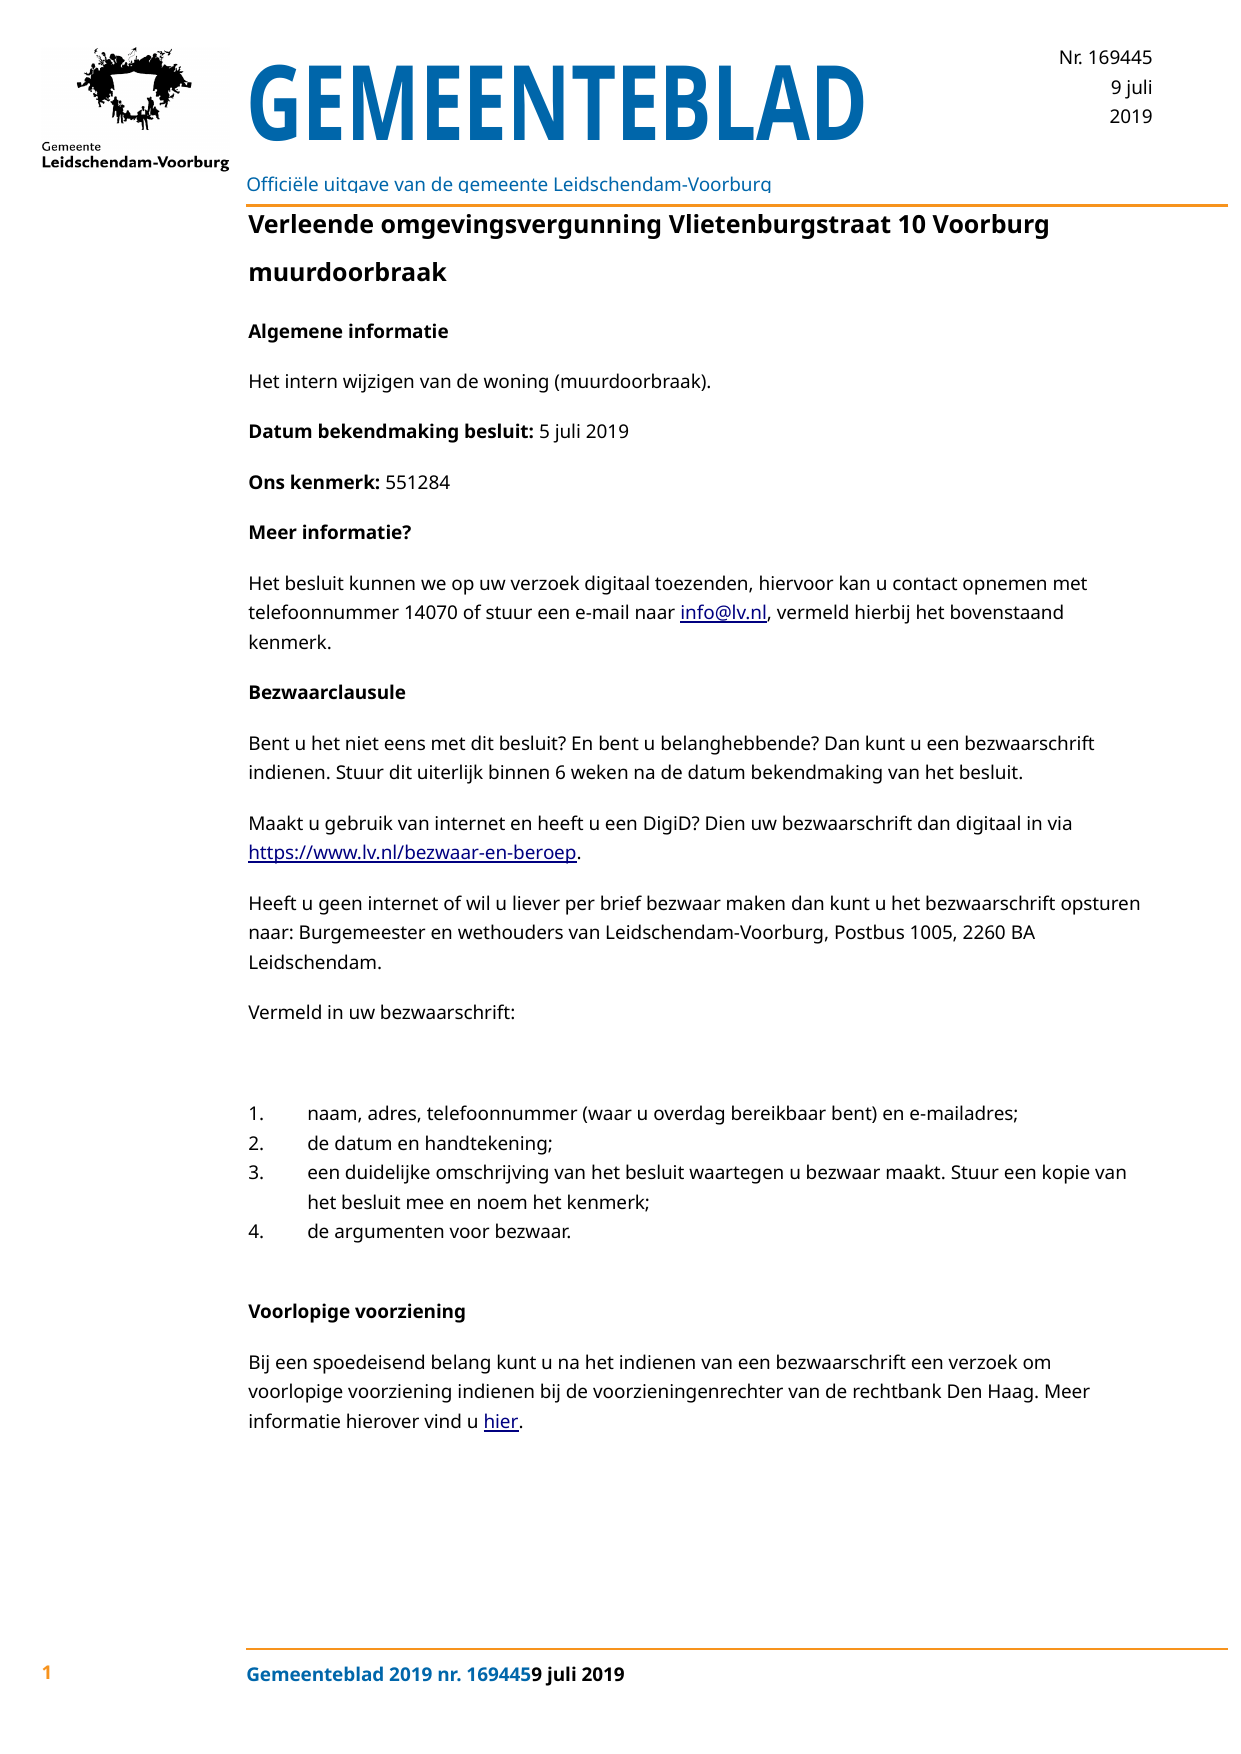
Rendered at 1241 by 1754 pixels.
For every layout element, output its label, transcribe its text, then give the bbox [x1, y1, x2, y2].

text Vermeld in uw bezwaarschrift: [248, 999, 1152, 1025]
list een duidelijke omschrijving van het besluit waartegen u bezwaar maakt. Stuur een kopie van het besluit mee en noem het kenmerk; [248, 1159, 1152, 1215]
list de datum en handtekening; [248, 1130, 1152, 1156]
text Het intern wijzigen van de woning (muurdoorbraak). [248, 368, 1152, 394]
text Algemene informatie [248, 318, 1152, 344]
text Heeft u geen internet of wil u liever per brief bezwaar maken dan kunt u het bezwaarschrift opsturen naar: Burgemeester en wethouders van Leidschendam-Voorburg, Postbus 1005, 2260 BA Leidschendam. [248, 890, 1152, 975]
text Bezwaarclausule [248, 679, 1152, 705]
text Verleende omgevingsvergunning Vlietenburgstraat 10 Voorburg muurdoorbraak [248, 207, 1152, 288]
text Het besluit kunnen we op uw verzoek digitaal toezenden, hiervoor kan u contact opnemen met telefoonnummer 14070 of stuur een e-mail naar info@lv.nl, vermeld hierbij het bovenstaand kenmerk. [248, 570, 1152, 655]
text Datum bekendmaking besluit: 5 juli 2019 [248, 419, 1152, 444]
text Maakt u gebruik van internet en heeft u een DigiD? Dien uw bezwaarschrift dan digitaal in via https://www.lv.nl/bezwaar-en-beroep. [248, 810, 1152, 865]
text Meer informatie? [248, 519, 1152, 545]
text Voorlopige voorziening [248, 1299, 1152, 1324]
text Ons kenmerk: 551284 [248, 469, 1152, 495]
text Bent u het niet eens met dit besluit? En bent u belanghebbende? Dan kunt u een bezwaarschrift indienen. Stuur dit uiterlijk binnen 6 weken na de datum bekendmaking van het besluit. [248, 730, 1152, 785]
text Bij een spoedeisend belang kunt u na het indienen van een bezwaarschrift een verzoek om voorlopige voorziening indienen bij de voorzieningenrechter van de rechtbank Den Haag. Meer informatie hierover vind u hier. [248, 1349, 1152, 1434]
list de argumenten voor bezwaar. [248, 1219, 1152, 1244]
picture [41, 47, 231, 172]
list naam, adres, telefoonnummer (waar u overdag bereikbaar bent) en e-mailadres; [248, 1100, 1152, 1126]
